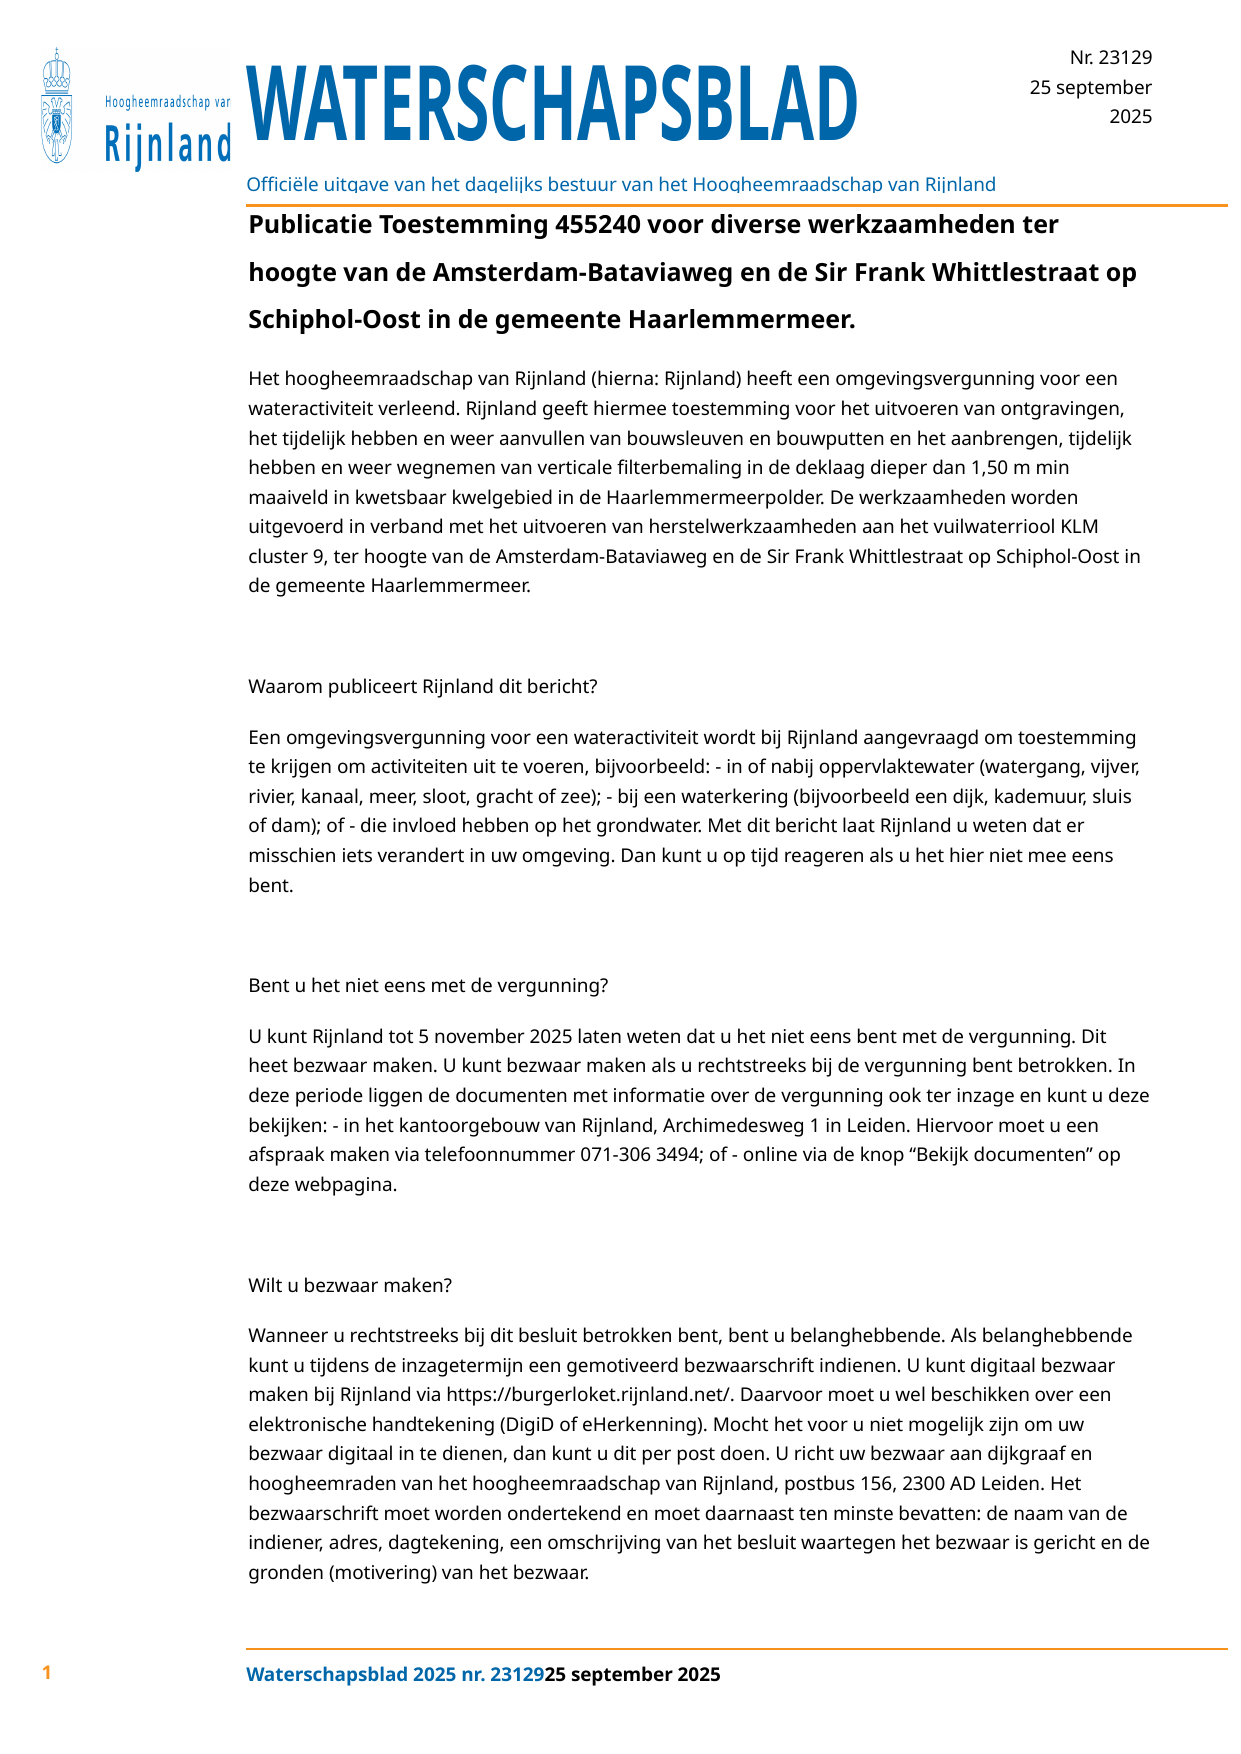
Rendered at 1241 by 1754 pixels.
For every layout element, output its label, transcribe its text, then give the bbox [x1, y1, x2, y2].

picture [41, 47, 231, 172]
text Het hoogheemraadschap van Rijnland (hierna: Rijnland) heeft een omgevingsvergunning voor een wateractiviteit verleend. Rijnland geeft hiermee toestemming voor het uitvoeren van ontgravingen, het tijdelijk hebben en weer aanvullen van bouwsleuven en bouwputten en het aanbrengen, tijdelijk hebben en weer wegnemen van verticale filterbemaling in de deklaag dieper dan 1,50 m min maaiveld in kwetsbaar kwelgebied in de Haarlemmermeerpolder. De werkzaamheden worden uitgevoerd in verband met het uitvoeren van herstelwerkzaamheden aan het vuilwaterriool KLM cluster 9, ter hoogte van de Amsterdam-Bataviaweg en de Sir Frank Whittlestraat op Schiphol-Oost in de gemeente Haarlemmermeer. [248, 366, 1152, 598]
text Bent u het niet eens met de vergunning? [248, 973, 1152, 998]
text Wanneer u rechtstreeks bij dit besluit betrokken bent, bent u belanghebbende. Als belanghebbende kunt u tijdens de inzagetermijn een gemotiveerd bezwaarschrift indienen. U kunt digitaal bezwaar maken bij Rijnland via https://burgerloket.rijnland.net/. Daarvoor moet u wel beschikken over een elektronische handtekening (DigiD of eHerkenning). Mocht het voor u niet mogelijk zijn om uw bezwaar digitaal in te dienen, dan kunt u dit per post doen. U richt uw bezwaar aan dijkgraaf en hoogheemraden van het hoogheemraadschap van Rijnland, postbus 156, 2300 AD Leiden. Het bezwaarschrift moet worden ondertekend en moet daarnaast ten minste bevatten: de naam van de indiener, adres, dagtekening, een omschrijving van het besluit waartegen het bezwaar is gericht en de gronden (motivering) van het bezwaar. [248, 1322, 1152, 1584]
text Publicatie Toestemming 455240 voor diverse werkzaamheden ter hoogte van de Amsterdam-Bataviaweg en de Sir Frank Whittlestraat op Schiphol-Oost in de gemeente Haarlemmermeer. [248, 207, 1152, 336]
text U kunt Rijnland tot 5 november 2025 laten weten dat u het niet eens bent met de vergunning. Dit heet bezwaar maken. U kunt bezwaar maken als u rechtstreeks bij de vergunning bent betrokken. In deze periode liggen de documenten met informatie over de vergunning ook ter inzage en kunt u deze bekijken: - in het kantoorgebouw van Rijnland, Archimedesweg 1 in Leiden. Hiervoor moet u een afspraak maken via telefoonnummer 071-306 3494; of - online via de knop “Bekijk documenten” op deze webpagina. [248, 1023, 1152, 1197]
text Waarom publiceert Rijnland dit bericht? [248, 673, 1152, 699]
text Een omgevingsvergunning voor een wateractiviteit wordt bij Rijnland aangevraagd om toestemming te krijgen om activiteiten uit te voeren, bijvoorbeeld: - in of nabij oppervlaktewater (watergang, vijver, rivier, kanaal, meer, sloot, gracht of zee); - bij een waterkering (bijvoorbeeld een dijk, kademuur, sluis of dam); of - die invloed hebben op het grondwater. Met dit bericht laat Rijnland u weten dat er misschien iets verandert in uw omgeving. Dan kunt u op tijd reageren als u het hier niet mee eens bent. [248, 724, 1152, 897]
text Wilt u bezwaar maken? [248, 1272, 1152, 1297]
